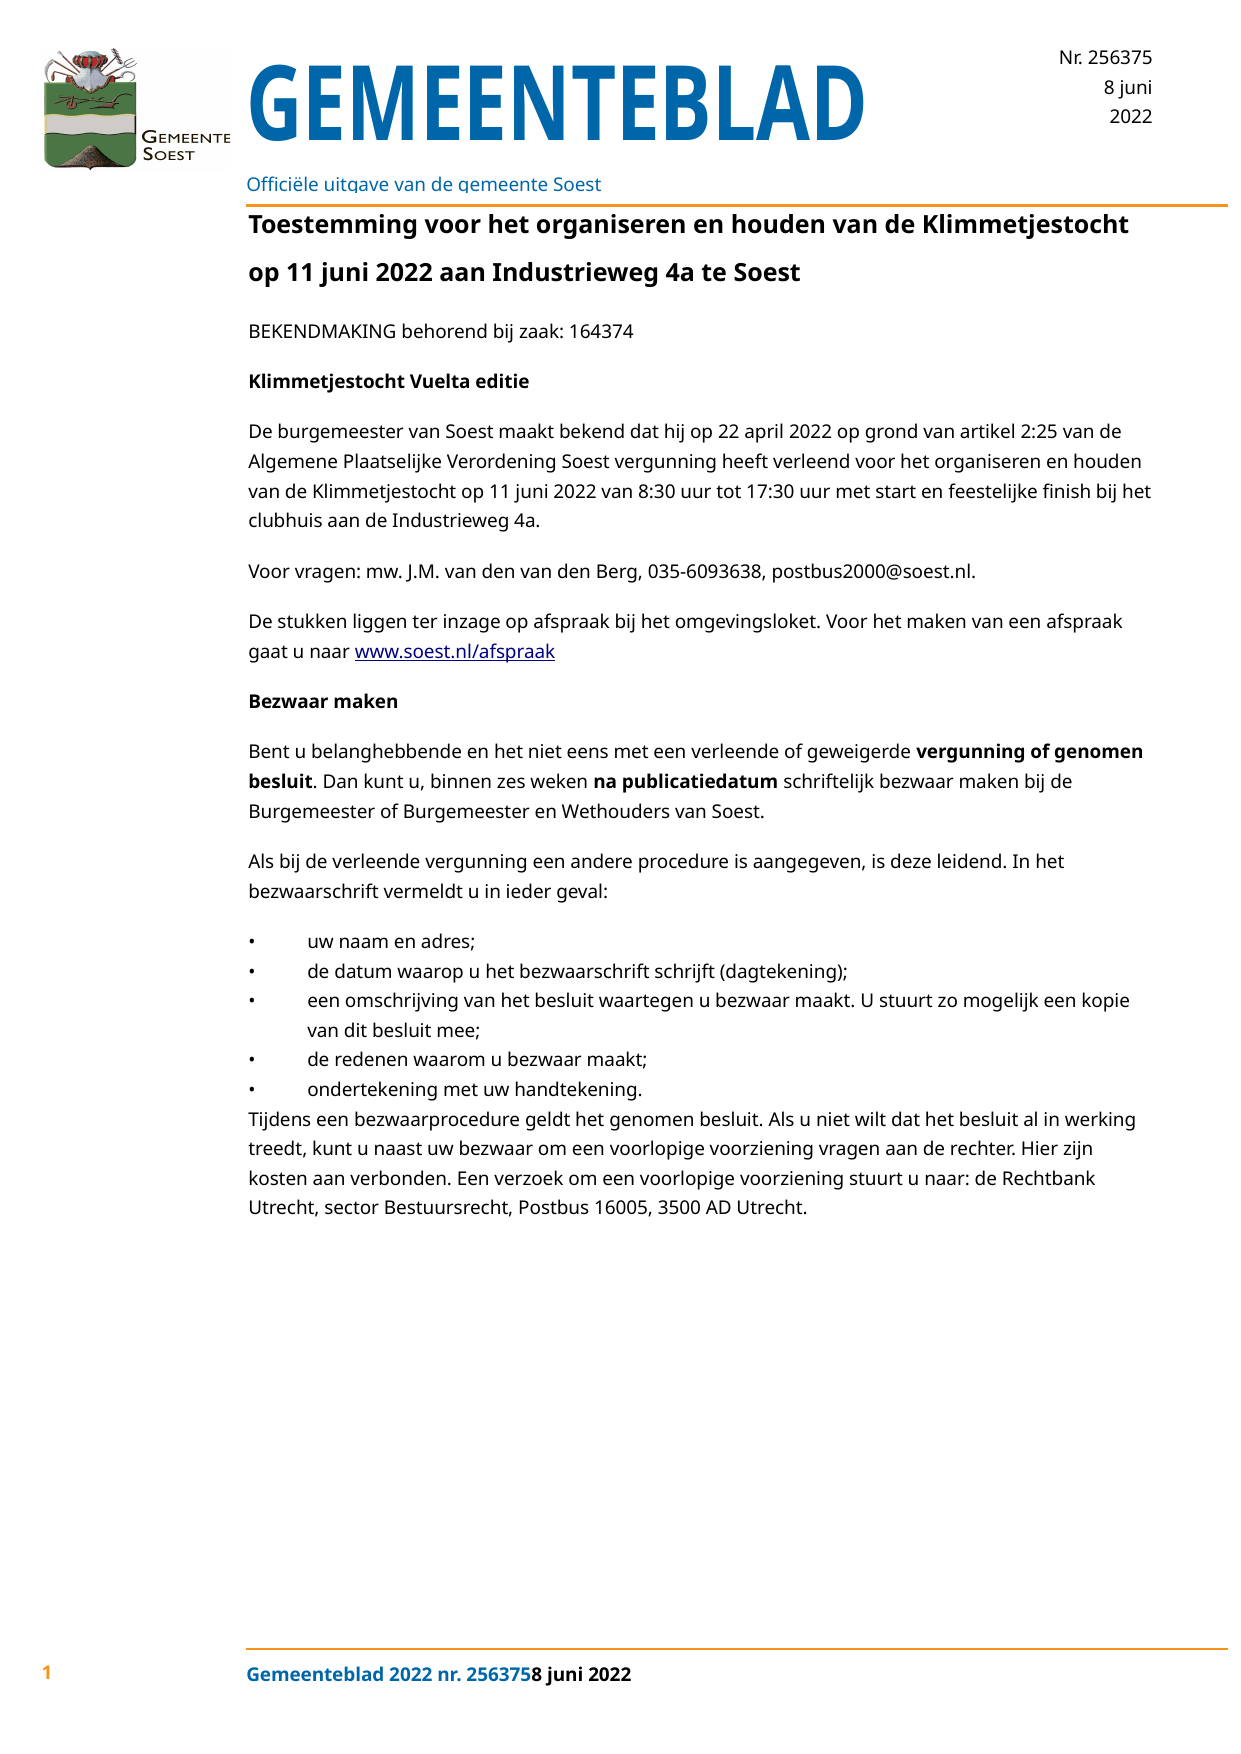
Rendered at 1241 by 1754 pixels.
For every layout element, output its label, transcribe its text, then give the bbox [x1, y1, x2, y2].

text BEKENDMAKING behorend bij zaak: 164374 [248, 318, 1152, 344]
text De burgemeester van Soest maakt bekend dat hij op 22 april 2022 op grond van artikel 2:25 van de Algemene Plaatselijke Verordening Soest vergunning heeft verleend voor het organiseren en houden van de Klimmetjestocht op 11 juni 2022 van 8:30 uur tot 17:30 uur met start en feestelijke finish bij het clubhuis aan de Industrieweg 4a. [248, 419, 1152, 533]
list een omschrijving van het besluit waartegen u bezwaar maakt. U stuurt zo mogelijk een kopie van dit besluit mee; [248, 987, 1152, 1043]
text Bent u belanghebbende en het niet eens met een verleende of geweigerde vergunning of genomen besluit. Dan kunt u, binnen zes weken na publicatiedatum schriftelijk bezwaar maken bij de Burgemeester of Burgemeester en Wethouders van Soest. [248, 739, 1152, 824]
list de redenen waarom u bezwaar maakt; [248, 1047, 1152, 1072]
list de datum waarop u het bezwaarschrift schrijft (dagtekening); [248, 958, 1152, 984]
picture [41, 47, 231, 172]
list uw naam en adres; [248, 928, 1152, 954]
text De stukken liggen ter inzage op afspraak bij het omgevingsloket. Voor het maken van een afspraak gaat u naar www.soest.nl/afspraak [248, 608, 1152, 664]
text Klimmetjestocht Vuelta editie [248, 368, 1152, 394]
text Bezwaar maken [248, 688, 1152, 714]
text Tijdens een bezwaarprocedure geldt het genomen besluit. Als u niet wilt dat het besluit al in werking treedt, kunt u naast uw bezwaar om een voorlopige voorziening vragen aan de rechter. Hier zijn kosten aan verbonden. Een verzoek om een voorlopige voorziening stuurt u naar: de Rechtbank Utrecht, sector Bestuursrecht, Postbus 16005, 3500 AD Utrecht. [248, 1106, 1152, 1220]
text Als bij de verleende vergunning een andere procedure is aangegeven, is deze leidend. In het bezwaarschrift vermeldt u in ieder geval: [248, 848, 1152, 904]
text Voor vragen: mw. J.M. van den van den Berg, 035-6093638, postbus2000@soest.nl. [248, 558, 1152, 584]
list ondertekening met uw handtekening. [248, 1076, 1152, 1102]
text Toestemming voor het organiseren en houden van de Klimmetjestocht op 11 juni 2022 aan Industrieweg 4a te Soest [248, 207, 1152, 288]
